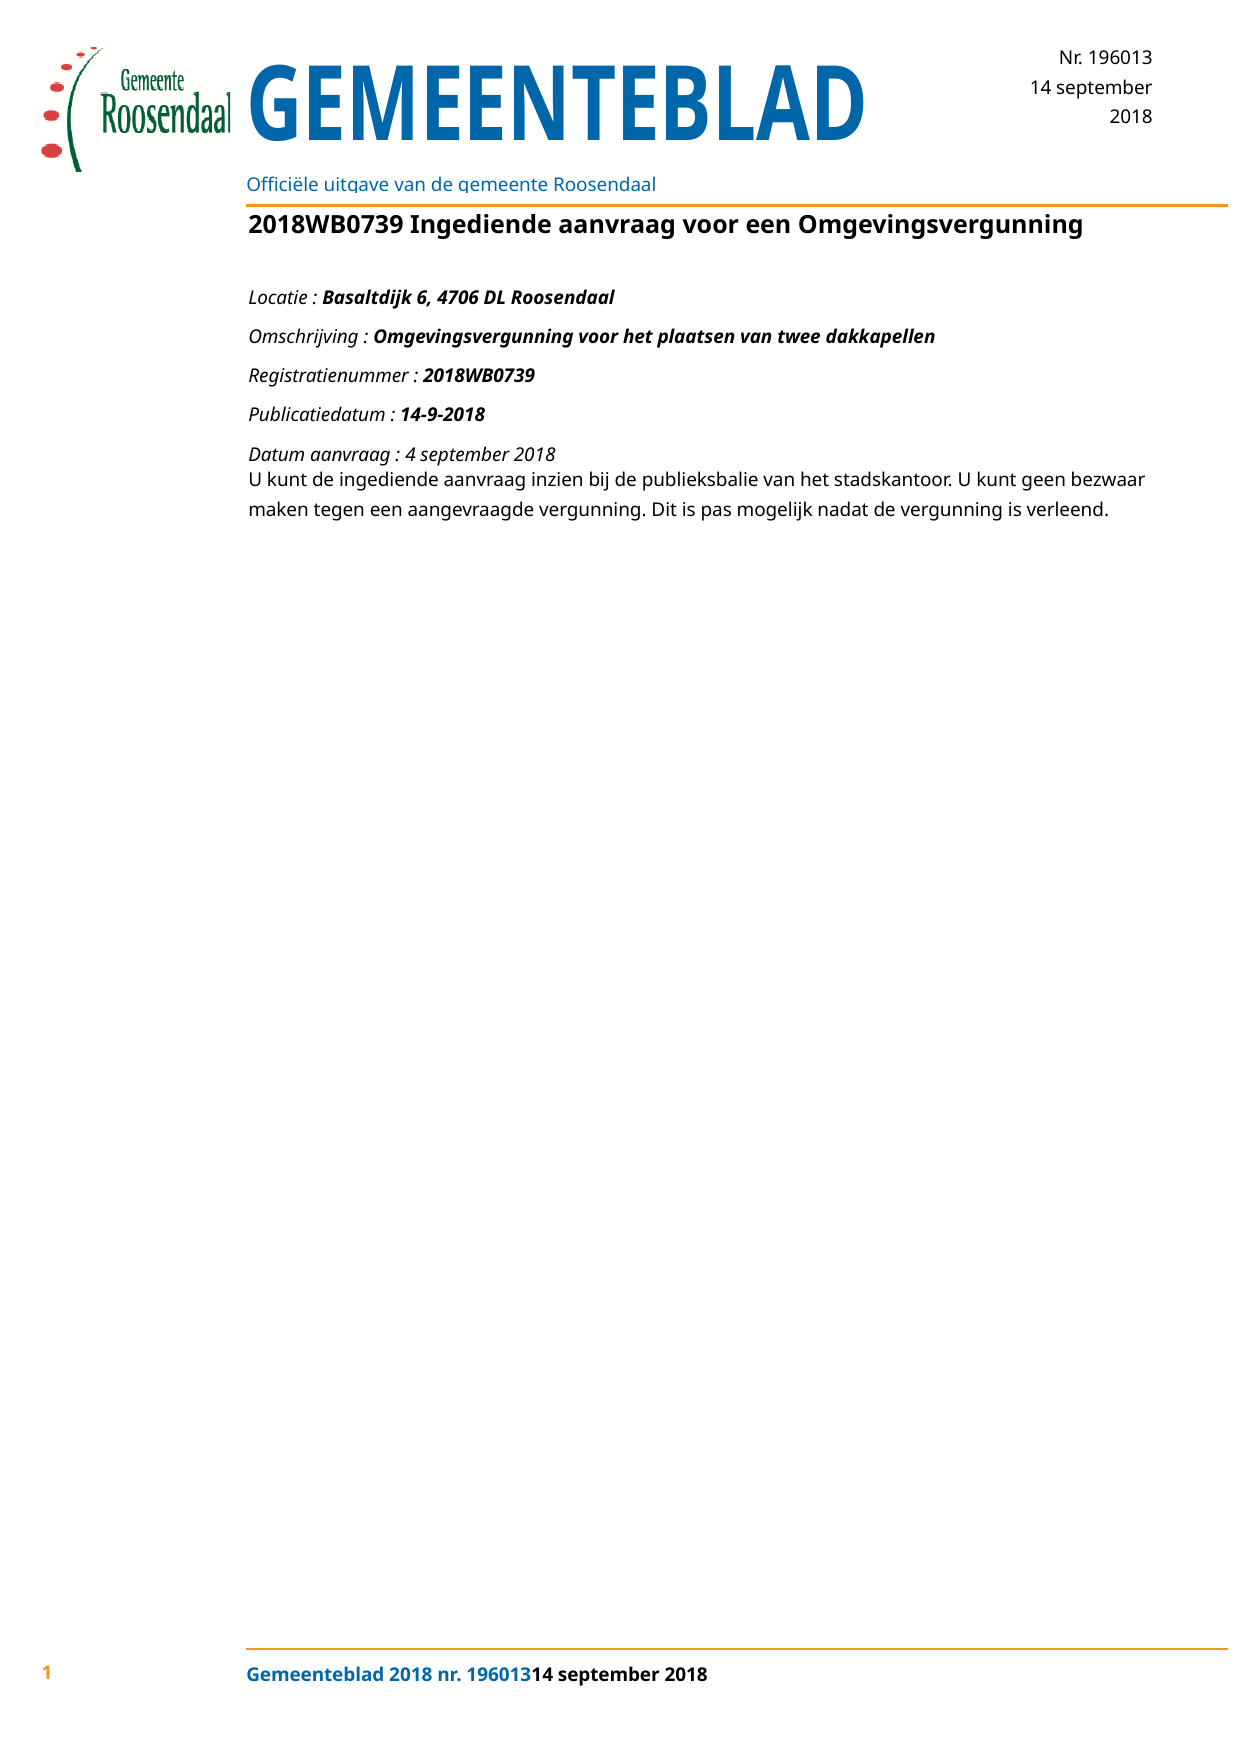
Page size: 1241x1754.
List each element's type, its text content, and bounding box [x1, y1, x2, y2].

text Publicatiedatum : 14-9-2018 [248, 402, 1152, 427]
picture [41, 47, 231, 172]
text Omschrijving : Omgevingsvergunning voor het plaatsen van twee dakkapellen [248, 323, 1152, 349]
text U kunt de ingediende aanvraag inzien bij de publieksbalie van het stadskantoor. U kunt geen bezwaar maken tegen een aangevraagde vergunning. Dit is pas mogelijk nadat de vergunning is verleend. [248, 467, 1152, 522]
text Locatie : Basaltdijk 6, 4706 DL Roosendaal [248, 284, 1152, 309]
text Datum aanvraag : 4 september 2018 [248, 441, 1152, 467]
text Registratienummer : 2018WB0739 [248, 362, 1152, 388]
text 2018WB0739 Ingediende aanvraag voor een Omgevingsvergunning [248, 207, 1152, 241]
